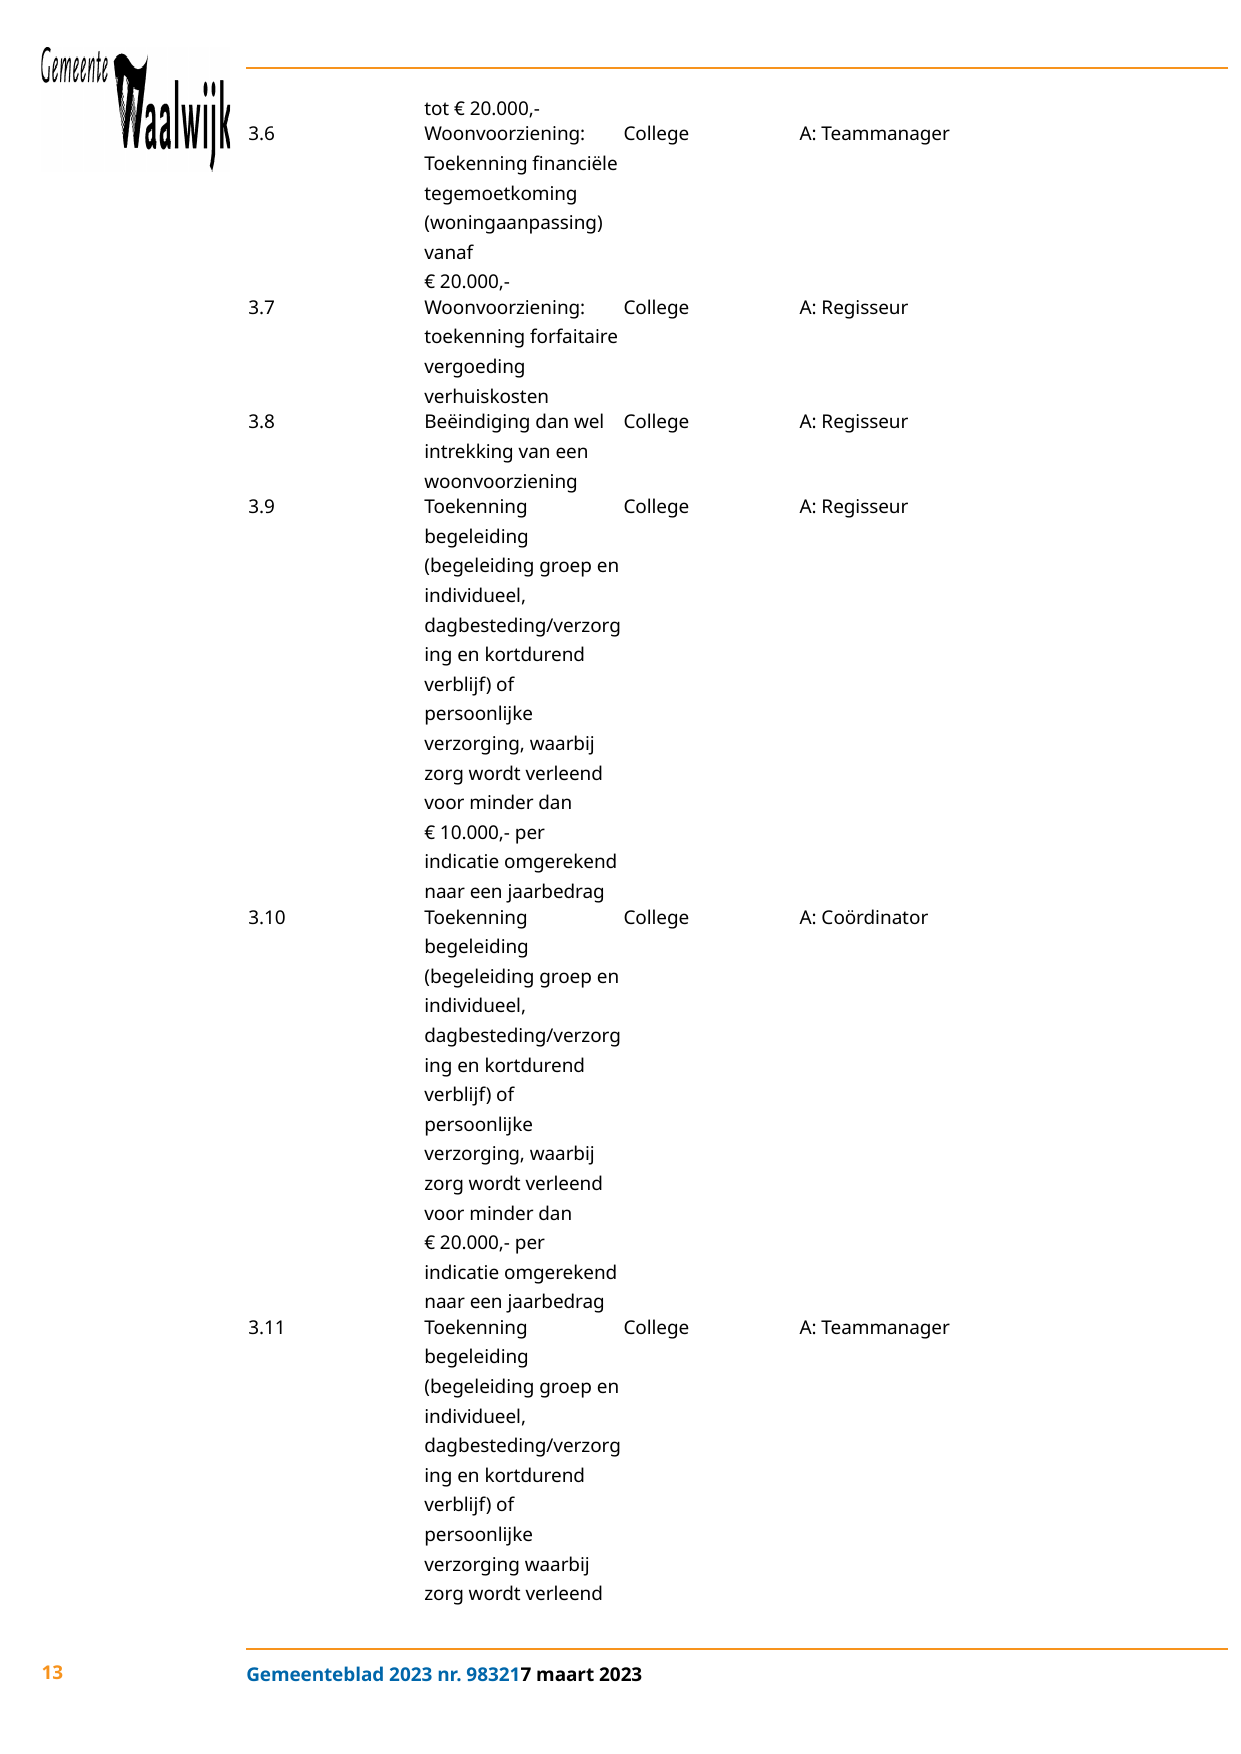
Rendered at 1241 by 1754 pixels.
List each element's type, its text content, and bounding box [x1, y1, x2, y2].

table_cell Woonvoorziening: Toekenning financiële tegemoetkoming (woningaanpassing) vanaf € 20.000,- [424, 121, 623, 294]
table_cell [975, 294, 1152, 409]
table_cell A: Regisseur [799, 494, 975, 904]
table_cell Toekenning begeleiding (begeleiding groep en individueel, dagbesteding/verzorging en kortdurend verblijf) of persoonlijke verzorging, waarbij zorg wordt verleend voor minder dan € 10.000,- per indicatie omgerekend naar een jaarbedrag [424, 494, 623, 904]
table_cell Beëindiging dan wel intrekking van een woonvoorziening [424, 409, 623, 493]
table_cell 3.11 [248, 1314, 424, 1606]
table_cell A: Regisseur [799, 294, 975, 409]
table_cell tot € 20.000,- [424, 95, 623, 121]
table_cell A: Teammanager [799, 121, 975, 294]
table_cell [975, 1314, 1152, 1606]
table_cell [975, 409, 1152, 493]
table_cell [248, 95, 424, 121]
picture [41, 47, 231, 172]
table_cell College [623, 121, 799, 294]
table_cell 3.8 [248, 409, 424, 493]
table_cell [799, 95, 975, 121]
table_cell 3.9 [248, 494, 424, 904]
table_cell College [623, 294, 799, 409]
table_cell 3.6 [248, 121, 424, 294]
table_cell A: Teammanager [799, 1314, 975, 1606]
table_cell [975, 904, 1152, 1314]
table_cell A: Regisseur [799, 409, 975, 493]
table_cell College [623, 494, 799, 904]
table_cell 3.7 [248, 294, 424, 409]
table_cell [975, 95, 1152, 121]
table_cell Toekenning begeleiding (begeleiding groep en individueel, dagbesteding/verzorging en kortdurend verblijf) of persoonlijke verzorging waarbij zorg wordt verleend [424, 1314, 623, 1606]
table_cell College [623, 409, 799, 493]
table_cell Woonvoorziening: toekenning forfaitaire vergoeding verhuiskosten [424, 294, 623, 409]
table_cell Toekenning begeleiding (begeleiding groep en individueel, dagbesteding/verzorging en kortdurend verblijf) of persoonlijke verzorging, waarbij zorg wordt verleend voor minder dan € 20.000,- per indicatie omgerekend naar een jaarbedrag [424, 904, 623, 1314]
table_cell College [623, 1314, 799, 1606]
table_cell A: Coördinator [799, 904, 975, 1314]
table_cell [975, 121, 1152, 294]
table_cell College [623, 904, 799, 1314]
table_cell [975, 494, 1152, 904]
table_cell [623, 95, 799, 121]
table_cell 3.10 [248, 904, 424, 1314]
